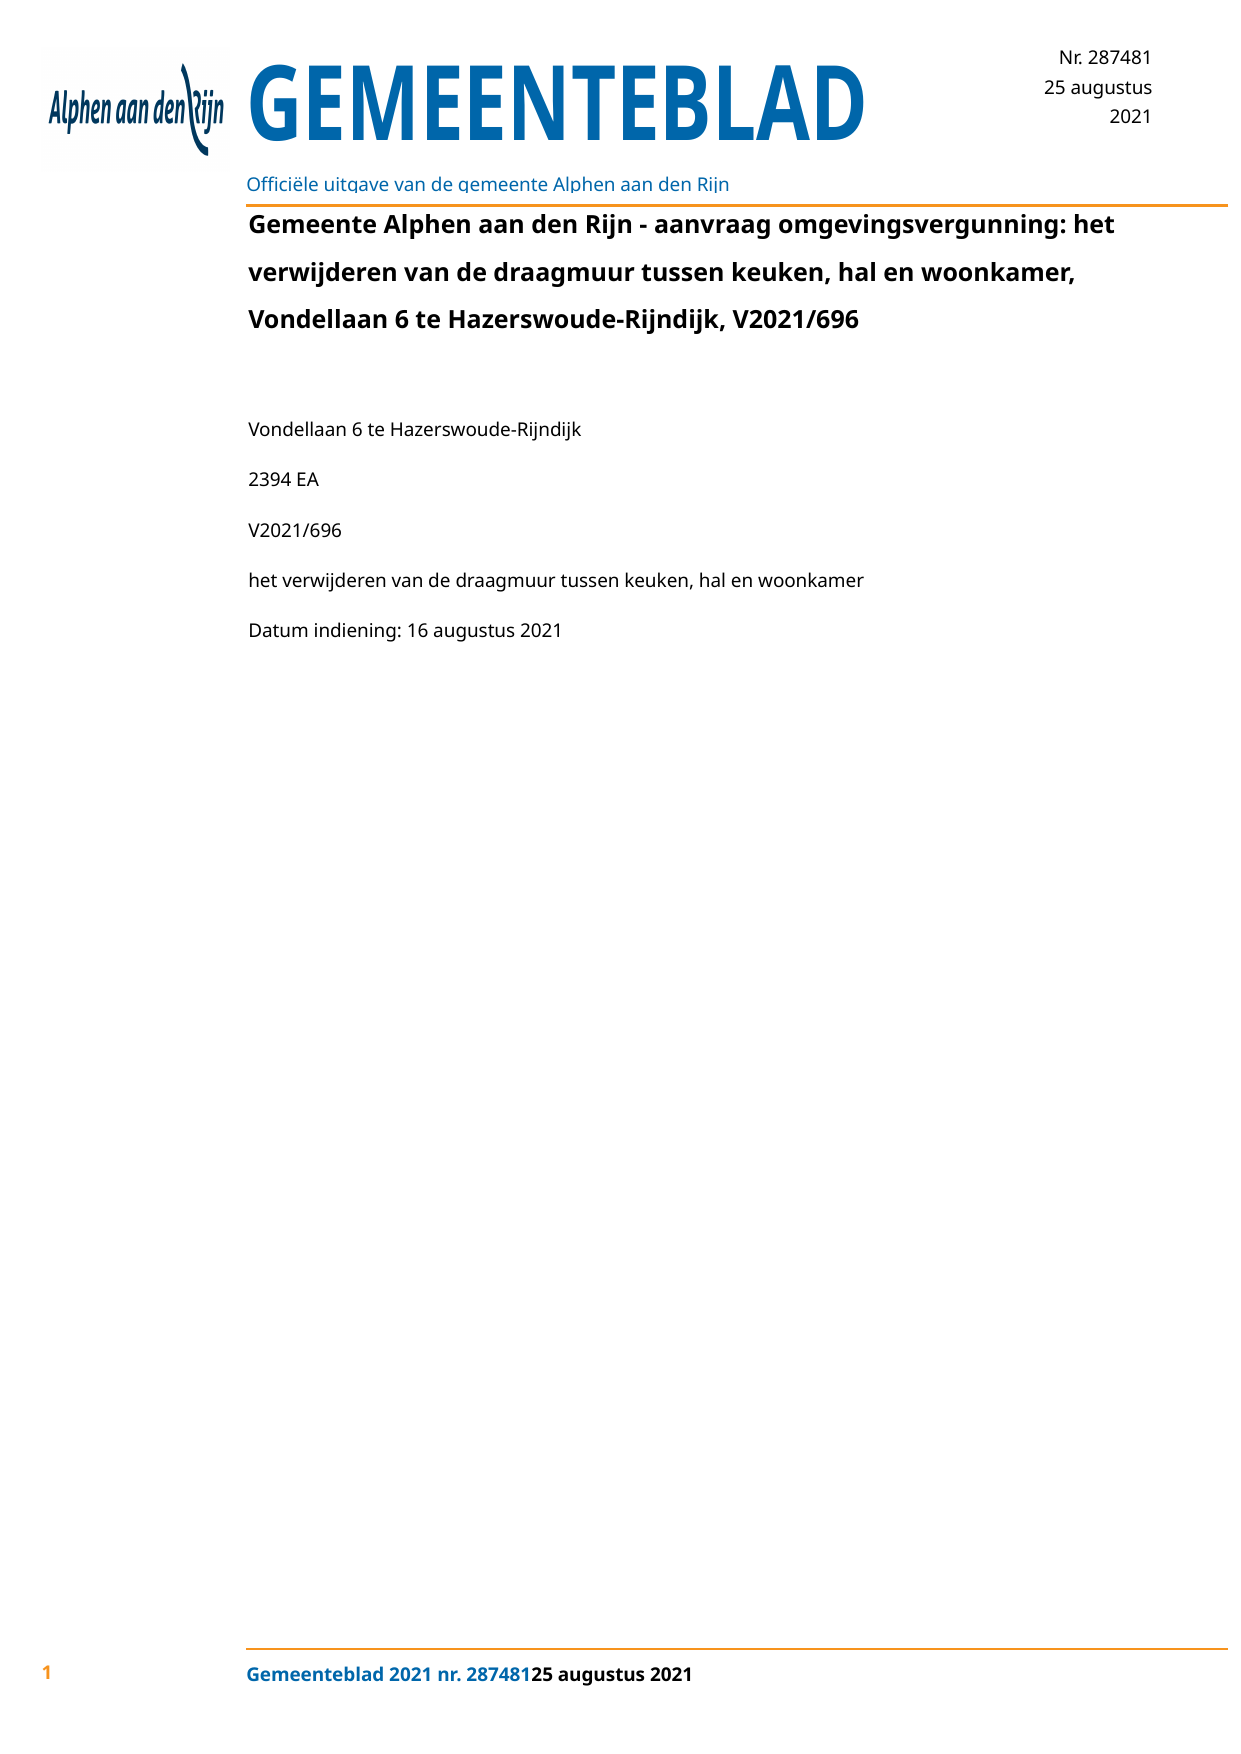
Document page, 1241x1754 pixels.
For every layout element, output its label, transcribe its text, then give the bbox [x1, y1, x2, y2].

text Vondellaan 6 te Hazerswoude-Rijndijk [248, 416, 1152, 442]
picture [41, 47, 231, 172]
text Gemeente Alphen aan den Rijn - aanvraag omgevingsvergunning: het verwijderen van de draagmuur tussen keuken, hal en woonkamer, Vondellaan 6 te Hazerswoude-Rijndijk, V2021/696 [248, 207, 1152, 336]
text V2021/696 [248, 517, 1152, 542]
text Datum indiening: 16 augustus 2021 [248, 618, 1152, 643]
text het verwijderen van de draagmuur tussen keuken, hal en woonkamer [248, 567, 1152, 593]
text 2394 EA [248, 466, 1152, 492]
